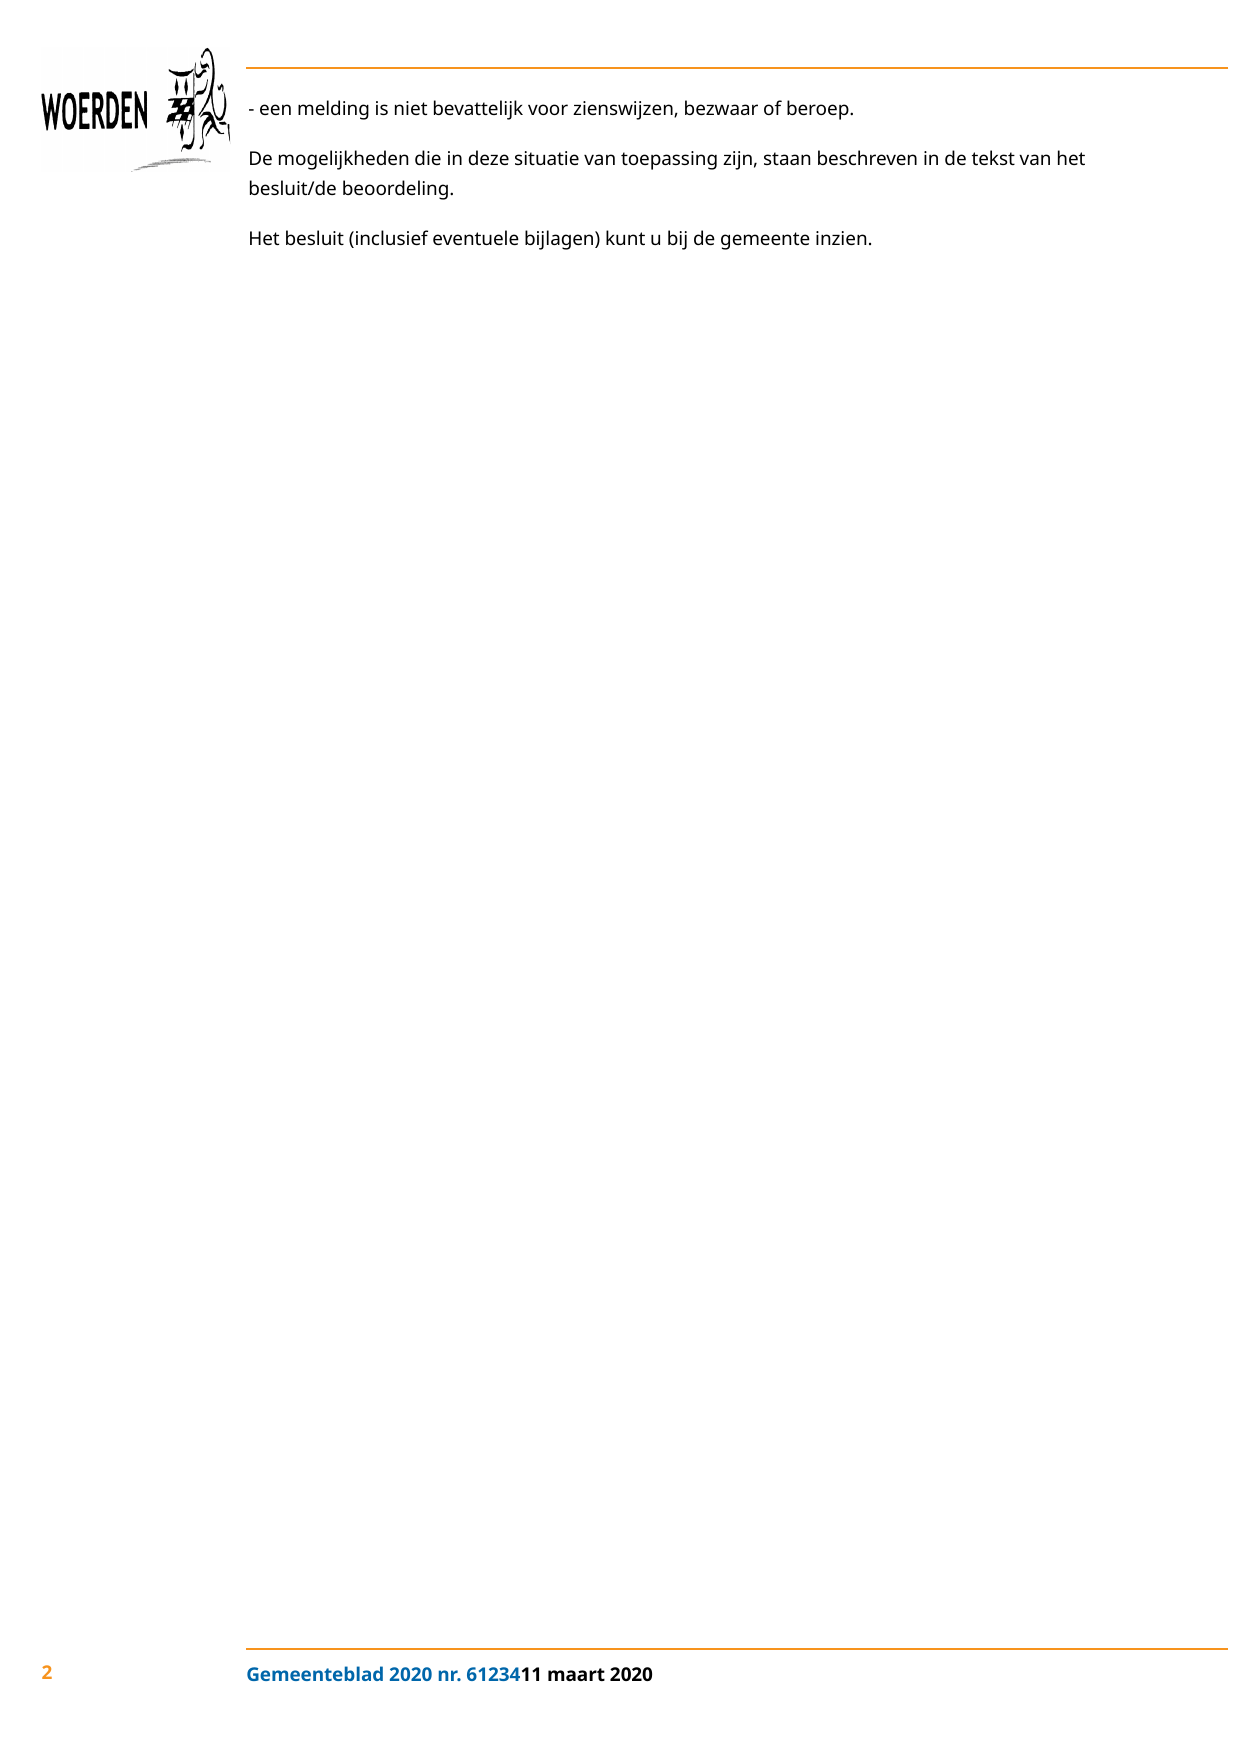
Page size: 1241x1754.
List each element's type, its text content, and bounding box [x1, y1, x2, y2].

picture [41, 47, 231, 172]
text De mogelijkheden die in deze situatie van toepassing zijn, staan beschreven in de tekst van het besluit/de beoordeling. [248, 145, 1152, 201]
text Het besluit (inclusief eventuele bijlagen) kunt u bij de gemeente inzien. [248, 225, 1152, 251]
text - een melding is niet bevattelijk voor zienswijzen, bezwaar of beroep. [248, 95, 1152, 121]
